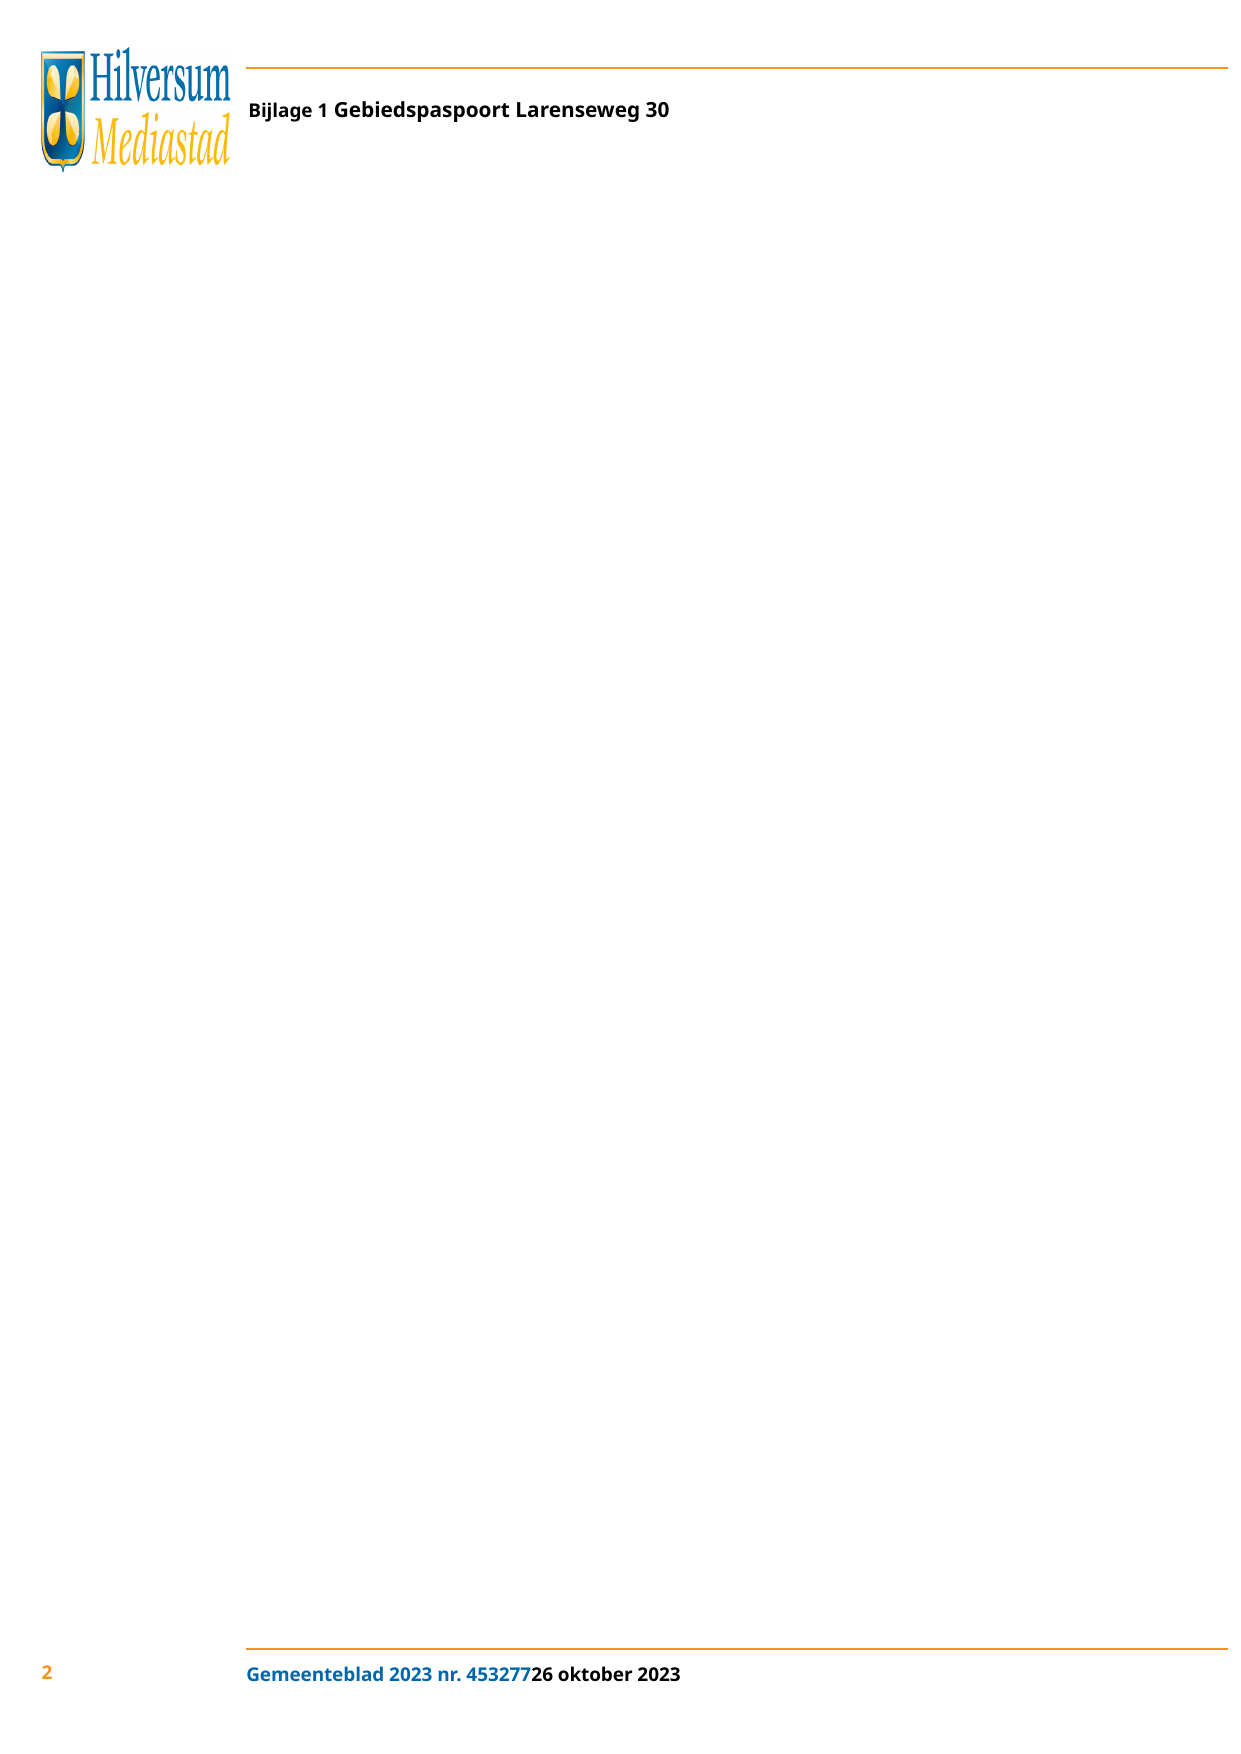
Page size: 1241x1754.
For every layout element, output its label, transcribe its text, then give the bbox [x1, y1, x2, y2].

picture [41, 47, 231, 172]
text Bijlage 1 Gebiedspaspoort Larenseweg 30 [248, 95, 1152, 123]
